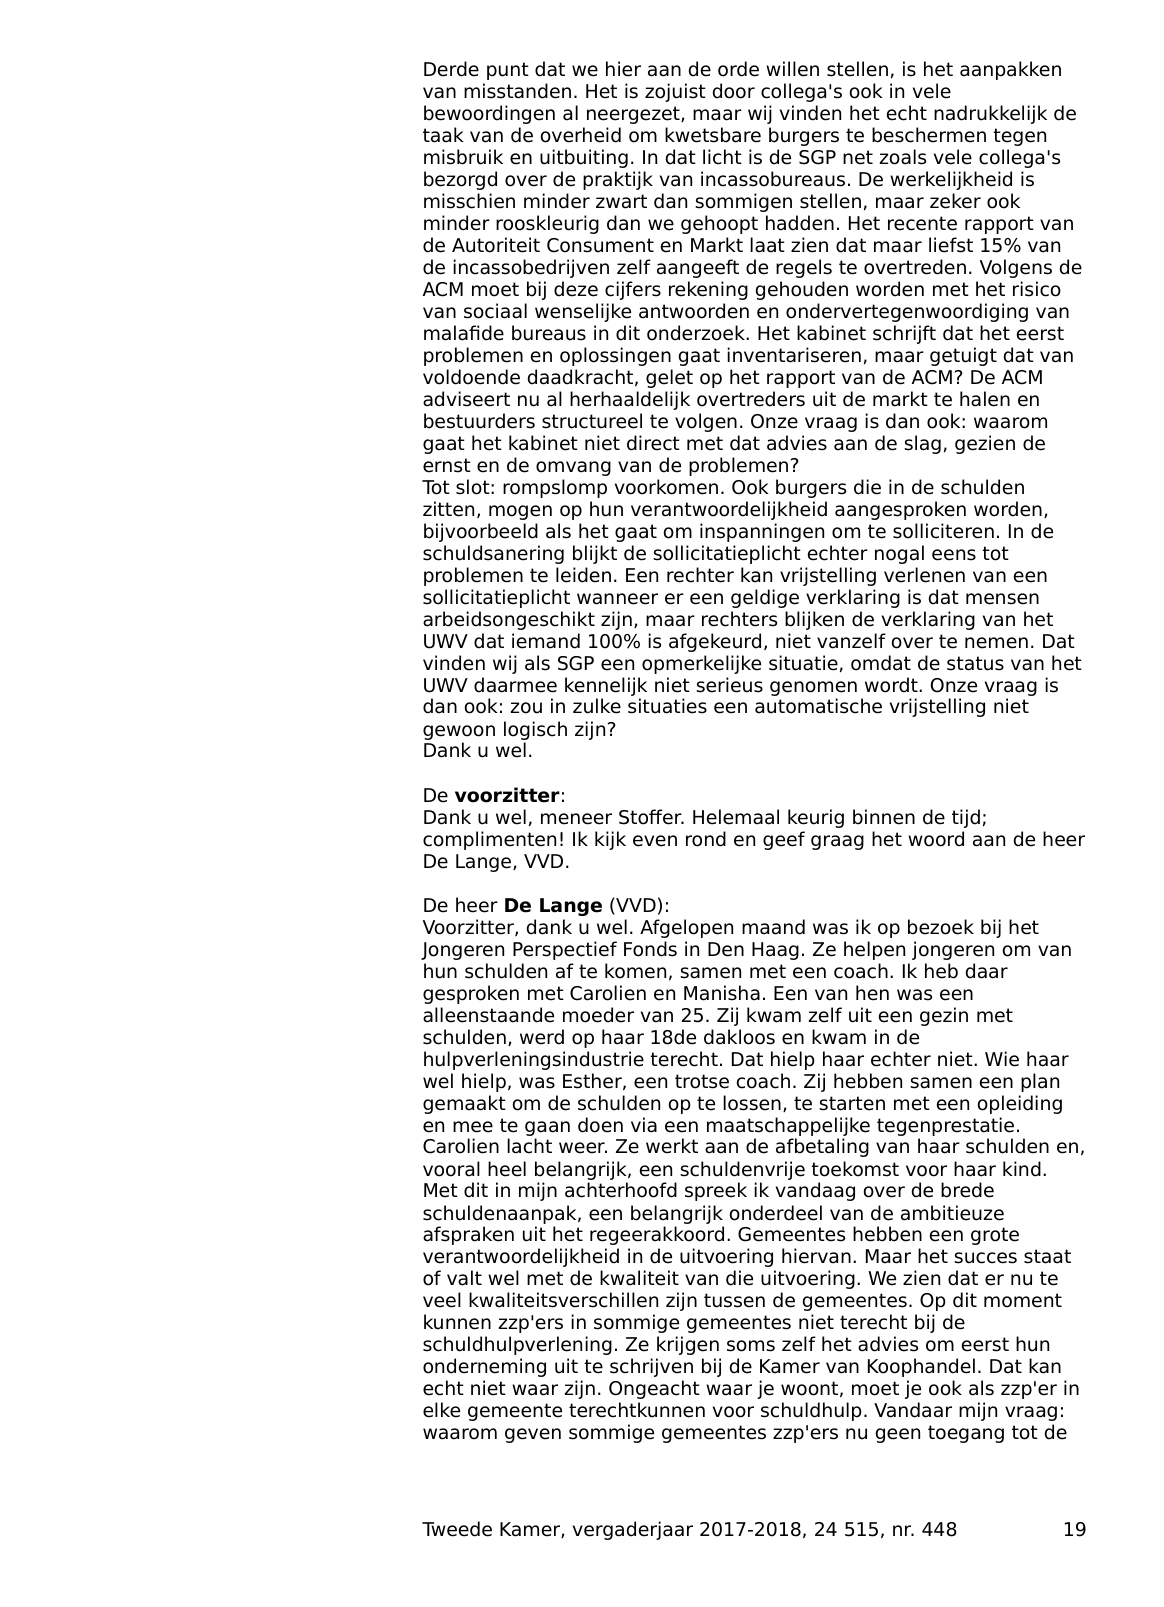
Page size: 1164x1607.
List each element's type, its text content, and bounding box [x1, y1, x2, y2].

text Dank u wel. [422, 740, 1087, 762]
text Tot slot: rompslomp voorkomen. Ook burgers die in de schulden zitten, mogen op hun verantwoordelijkheid aangesproken worden, bijvoorbeeld als het gaat om inspanningen om te solliciteren. In de schuldsanering blijkt de sollicitatieplicht echter nogal eens tot problemen te leiden. Een rechter kan vrijstelling verlenen van een sollicitatieplicht wanneer er een geldige verklaring is dat mensen arbeidsongeschikt zijn, maar rechters blijken de verklaring van het UWV dat iemand 100% is afgekeurd, niet vanzelf over te nemen. Dat vinden wij als SGP een opmerkelijke situatie, omdat de status van het UWV daarmee kennelijk niet serieus genomen wordt. Onze vraag is dan ook: zou in zulke situaties een automatische vrijstelling niet gewoon logisch zijn? [422, 477, 1087, 740]
text De voorzitter: [422, 784, 1087, 807]
text Dank u wel, meneer Stoffer. Helemaal keurig binnen de tijd; complimenten! Ik kijk even rond en geef graag het woord aan de heer De Lange, VVD. [422, 807, 1087, 872]
text De heer De Lange (VVD): [422, 895, 1087, 917]
text Derde punt dat we hier aan de orde willen stellen, is het aanpakken van misstanden. Het is zojuist door collega's ook in vele bewoordingen al neergezet, maar wij vinden het echt nadrukkelijk de taak van de overheid om kwetsbare burgers te beschermen tegen misbruik en uitbuiting. In dat licht is de SGP net zoals vele collega's bezorgd over de praktijk van incassobureaus. De werkelijkheid is misschien minder zwart dan sommigen stellen, maar zeker ook minder rooskleurig dan we gehoopt hadden. Het recente rapport van de Autoriteit Consument en Markt laat zien dat maar liefst 15% van de incassobedrijven zelf aangeeft de regels te overtreden. Volgens de ACM moet bij deze cijfers rekening gehouden worden met het risico van sociaal wenselijke antwoorden en ondervertegenwoordiging van malafide bureaus in dit onderzoek. Het kabinet schrijft dat het eerst problemen en oplossingen gaat inventariseren, maar getuigt dat van voldoende daadkracht, gelet op het rapport van de ACM? De ACM adviseert nu al herhaaldelijk overtreders uit de markt te halen en bestuurders structureel te volgen. Onze vraag is dan ook: waarom gaat het kabinet niet direct met dat advies aan de slag, gezien de ernst en de omvang van de problemen? [422, 59, 1087, 477]
text Met dit in mijn achterhoofd spreek ik vandaag over de brede schuldenaanpak, een belangrijk onderdeel van de ambitieuze afspraken uit het regeerakkoord. Gemeentes hebben een grote verantwoordelijkheid in de uitvoering hiervan. Maar het succes staat of valt wel met de kwaliteit van die uitvoering. We zien dat er nu te veel kwaliteitsverschillen zijn tussen de gemeentes. Op dit moment kunnen zzp'ers in sommige gemeentes niet terecht bij de schuldhulpverlening. Ze krijgen soms zelf het advies om eerst hun onderneming uit te schrijven bij de Kamer van Koophandel. Dat kan echt niet waar zijn. Ongeacht waar je woont, moet je ook als zzp'er in elke gemeente terechtkunnen voor schuldhulp. Vandaar mijn vraag: waarom geven sommige gemeentes zzp'ers nu geen toegang tot de [422, 1180, 1087, 1444]
text Voorzitter, dank u wel. Afgelopen maand was ik op bezoek bij het Jongeren Perspectief Fonds in Den Haag. Ze helpen jongeren om van hun schulden af te komen, samen met een coach. Ik heb daar gesproken met Carolien en Manisha. Een van hen was een alleenstaande moeder van 25. Zij kwam zelf uit een gezin met schulden, werd op haar 18de dakloos en kwam in de hulpverleningsindustrie terecht. Dat hielp haar echter niet. Wie haar wel hielp, was Esther, een trotse coach. Zij hebben samen een plan gemaakt om de schulden op te lossen, te starten met een opleiding en mee te gaan doen via een maatschappelijke tegenprestatie. Carolien lacht weer. Ze werkt aan de afbetaling van haar schulden en, vooral heel belangrijk, een schuldenvrije toekomst voor haar kind. [422, 917, 1087, 1180]
